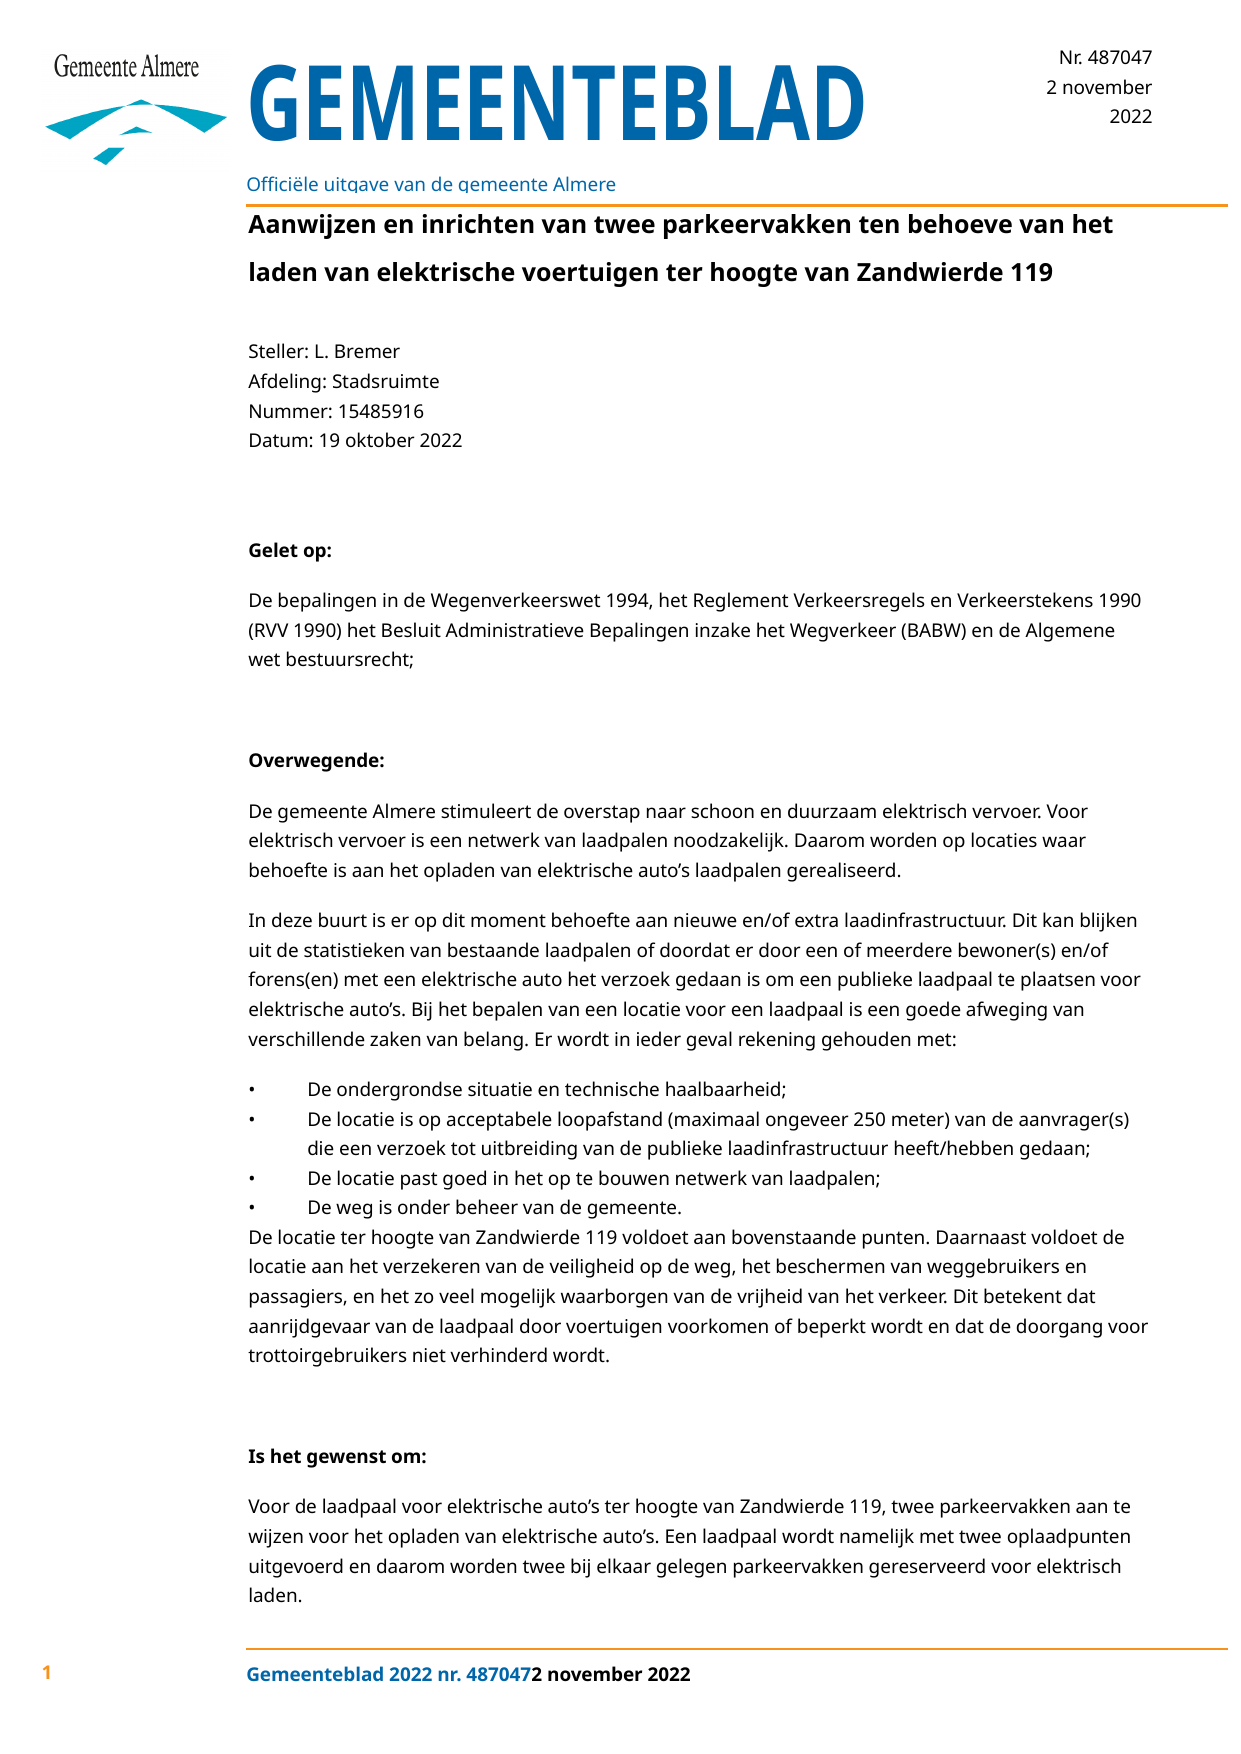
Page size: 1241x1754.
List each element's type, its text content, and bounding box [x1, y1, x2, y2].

text De gemeente Almere stimuleert de overstap naar schoon en duurzaam elektrisch vervoer. Voor elektrisch vervoer is een netwerk van laadpalen noodzakelijk. Daarom worden op locaties waar behoefte is aan het opladen van elektrische auto’s laadpalen gerealiseerd. [248, 798, 1152, 883]
text De bepalingen in de Wegenverkeerswet 1994, het Reglement Verkeersregels en Verkeerstekens 1990 (RVV 1990) het Besluit Administratieve Bepalingen inzake het Wegverkeer (BABW) en de Algemene wet bestuursrecht; [248, 587, 1152, 672]
text Is het gewenst om: [248, 1443, 1152, 1469]
text Datum: 19 oktober 2022 [248, 427, 1152, 453]
text Steller: L. Bremer [248, 339, 1152, 364]
text Voor de laadpaal voor elektrische auto’s ter hoogte van Zandwierde 119, twee parkeervakken aan te wijzen voor het opladen van elektrische auto’s. Een laadpaal wordt namelijk met twee oplaadpunten uitgevoerd en daarom worden twee bij elkaar gelegen parkeervakken gereserveerd voor elektrisch laden. [248, 1494, 1152, 1608]
text Afdeling: Stadsruimte [248, 368, 1152, 394]
text In deze buurt is er op dit moment behoefte aan nieuwe en/of extra laadinfrastructuur. Dit kan blijken uit de statistieken van bestaande laadpalen of doordat er door een of meerdere bewoner(s) en/of forens(en) met een elektrische auto het verzoek gedaan is om een publieke laadpaal te plaatsen voor elektrische auto’s. Bij het bepalen van een locatie voor een laadpaal is een goede afweging van verschillende zaken van belang. Er wordt in ieder geval rekening gehouden met: [248, 907, 1152, 1051]
picture [41, 47, 231, 172]
text Nummer: 15485916 [248, 398, 1152, 423]
list De weg is onder beheer van de gemeente. [248, 1194, 1152, 1220]
text De locatie ter hoogte van Zandwierde 119 voldoet aan bovenstaande punten. Daarnaast voldoet de locatie aan het verzekeren van de veiligheid op de weg, het beschermen van weggebruikers en passagiers, en het zo veel mogelijk waarborgen van de vrijheid van het verkeer. Dit betekent dat aanrijdgevaar van de laadpaal door voertuigen voorkomen of beperkt wordt en dat de doorgang voor trottoirgebruikers niet verhinderd wordt. [248, 1224, 1152, 1368]
list De ondergrondse situatie en technische haalbaarheid; [248, 1076, 1152, 1102]
text Overwegende: [248, 747, 1152, 773]
list De locatie is op acceptabele loopafstand (maximaal ongeveer 250 meter) van de aanvrager(s) die een verzoek tot uitbreiding van de publieke laadinfrastructuur heeft/hebben gedaan; [248, 1106, 1152, 1161]
text Gelet op: [248, 537, 1152, 563]
text Aanwijzen en inrichten van twee parkeervakken ten behoeve van het laden van elektrische voertuigen ter hoogte van Zandwierde 119 [248, 207, 1152, 288]
list De locatie past goed in het op te bouwen netwerk van laadpalen; [248, 1165, 1152, 1191]
